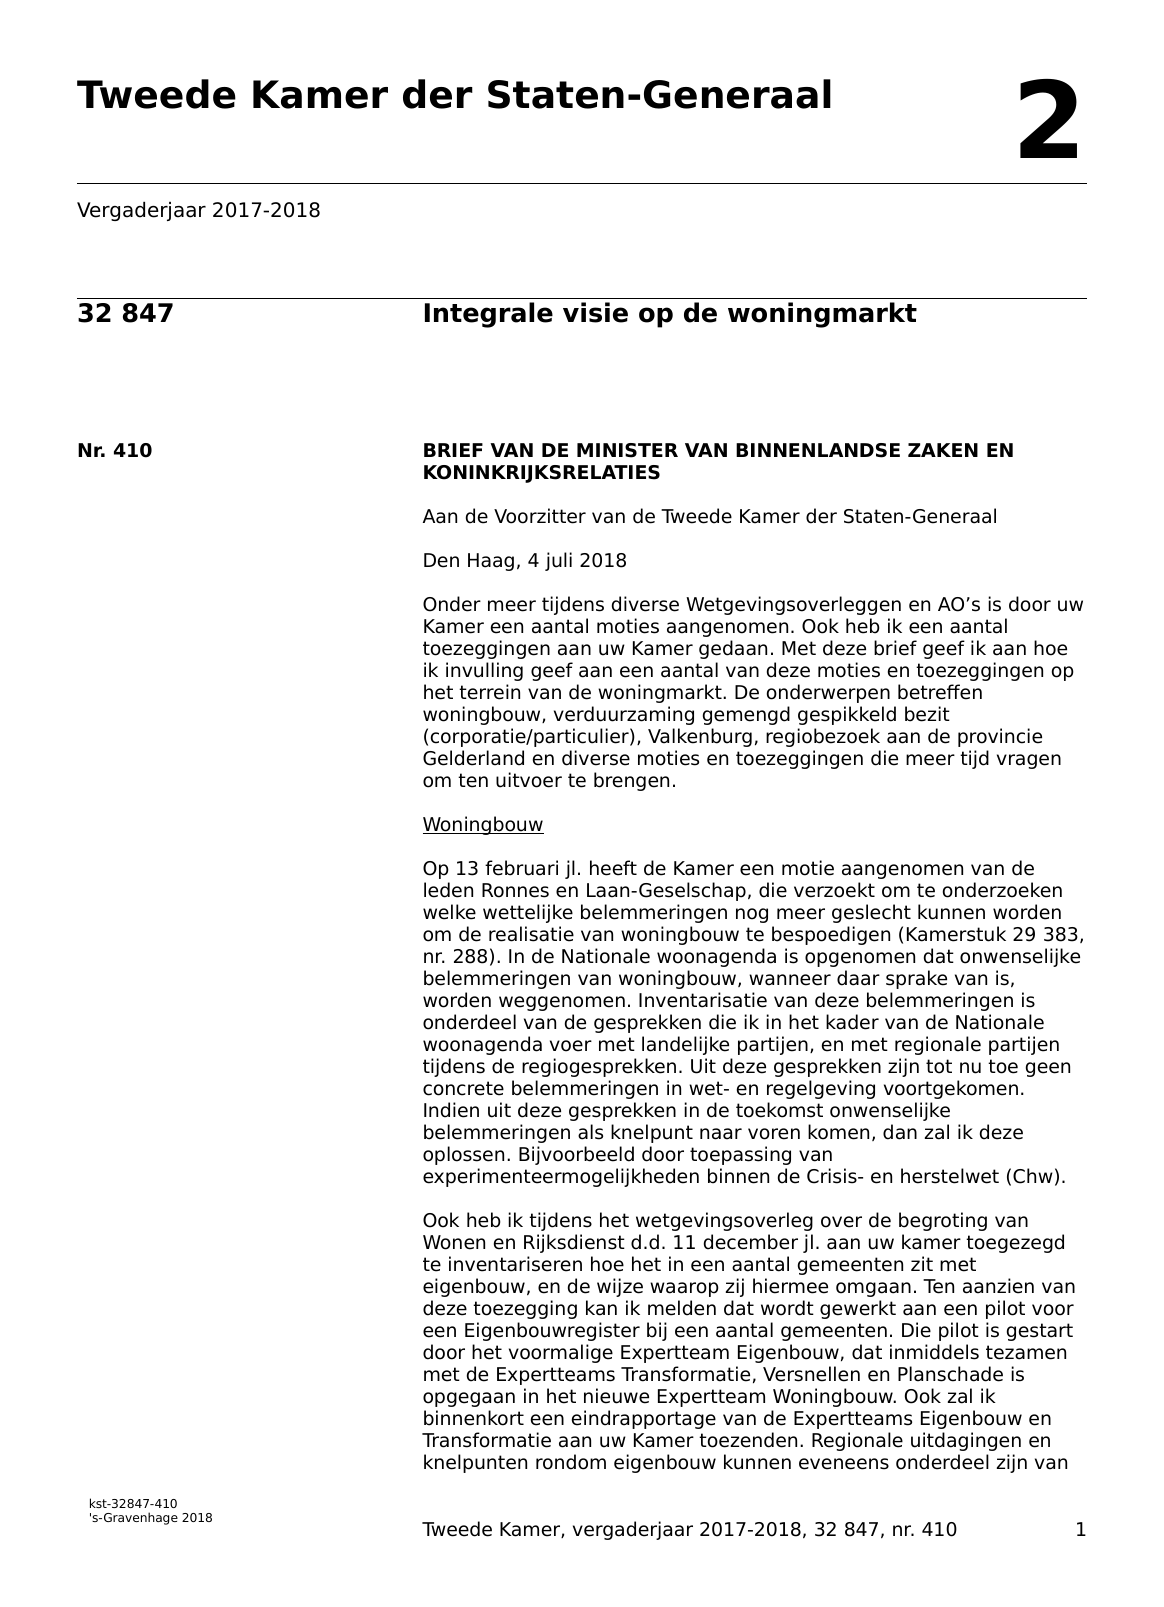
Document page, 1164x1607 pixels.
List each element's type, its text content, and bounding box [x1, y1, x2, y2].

subtitle 32 847 Integrale visie op de woningmarkt [77, 299, 1087, 329]
table_header 2 [886, 59, 1087, 183]
table_cell Vergaderjaar 2017-2018 [77, 184, 1087, 298]
table_header Tweede Kamer der Staten-Generaal [77, 59, 886, 183]
text Ook heb ik tijdens het wetgevingsoverleg over de begroting van Wonen en Rijksdienst d.d. 11 december jl. aan uw kamer toegezegd te inventariseren hoe het in een aantal gemeenten zit met eigenbouw, en de wijze waarop zij hiermee omgaan. Ten aanzien van deze toezegging kan ik melden dat wordt gewerkt aan een pilot voor een Eigenbouwregister bij een aantal gemeenten. Die pilot is gestart door het voormalige Expertteam Eigenbouw, dat inmiddels tezamen met de Expertteams Transformatie, Versnellen en Planschade is opgegaan in het nieuwe Expertteam Woningbouw. Ook zal ik binnenkort een eindrapportage van de Expertteams Eigenbouw en Transformatie aan uw Kamer toezenden. Regionale uitdagingen en knelpunten rondom eigenbouw kunnen eveneens onderdeel zijn van [422, 1210, 1087, 1474]
text Op 13 februari jl. heeft de Kamer een motie aangenomen van de leden Ronnes en Laan-Geselschap, die verzoekt om te onderzoeken welke wettelijke belemmeringen nog meer geslecht kunnen worden om de realisatie van woningbouw te bespoedigen (Kamerstuk 29 383, nr. 288). In de Nationale woonagenda is opgenomen dat onwenselijke belemmeringen van woningbouw, wanneer daar sprake van is, worden weggenomen. Inventarisatie van deze belemmeringen is onderdeel van de gesprekken die ik in het kader van de Nationale woonagenda voer met landelijke partijen, en met regionale partijen tijdens de regiogesprekken. Uit deze gesprekken zijn tot nu toe geen concrete belemmeringen in wet- en regelgeving voortgekomen. Indien uit deze gesprekken in de toekomst onwenselijke belemmeringen als knelpunt naar voren komen, dan zal ik deze oplossen. Bijvoorbeeld door toepassing van experimenteermogelijkheden binnen de Crisis- en herstelwet (Chw). [422, 858, 1087, 1188]
subtitle Woningbouw [422, 814, 1087, 836]
text Den Haag, 4 juli 2018 [422, 550, 1087, 572]
text 's-Gravenhage 2018 [88, 1511, 323, 1525]
text kst-32847-410 [88, 1497, 323, 1511]
subtitle Nr. 410 BRIEF VAN DE MINISTER VAN BINNENLANDSE ZAKEN EN KONINKRIJKSRELATIES [77, 440, 1087, 484]
text Aan de Voorzitter van de Tweede Kamer der Staten-Generaal [422, 506, 1087, 528]
text Onder meer tijdens diverse Wetgevingsoverleggen en AO’s is door uw Kamer een aantal moties aangenomen. Ook heb ik een aantal toezeggingen aan uw Kamer gedaan. Met deze brief geef ik aan hoe ik invulling geef aan een aantal van deze moties en toezeggingen op het terrein van de woningmarkt. De onderwerpen betreffen woningbouw, verduurzaming gemengd gespikkeld bezit (corporatie/particulier), Valkenburg, regiobezoek aan de provincie Gelderland en diverse moties en toezeggingen die meer tijd vragen om ten uitvoer te brengen. [422, 594, 1087, 792]
